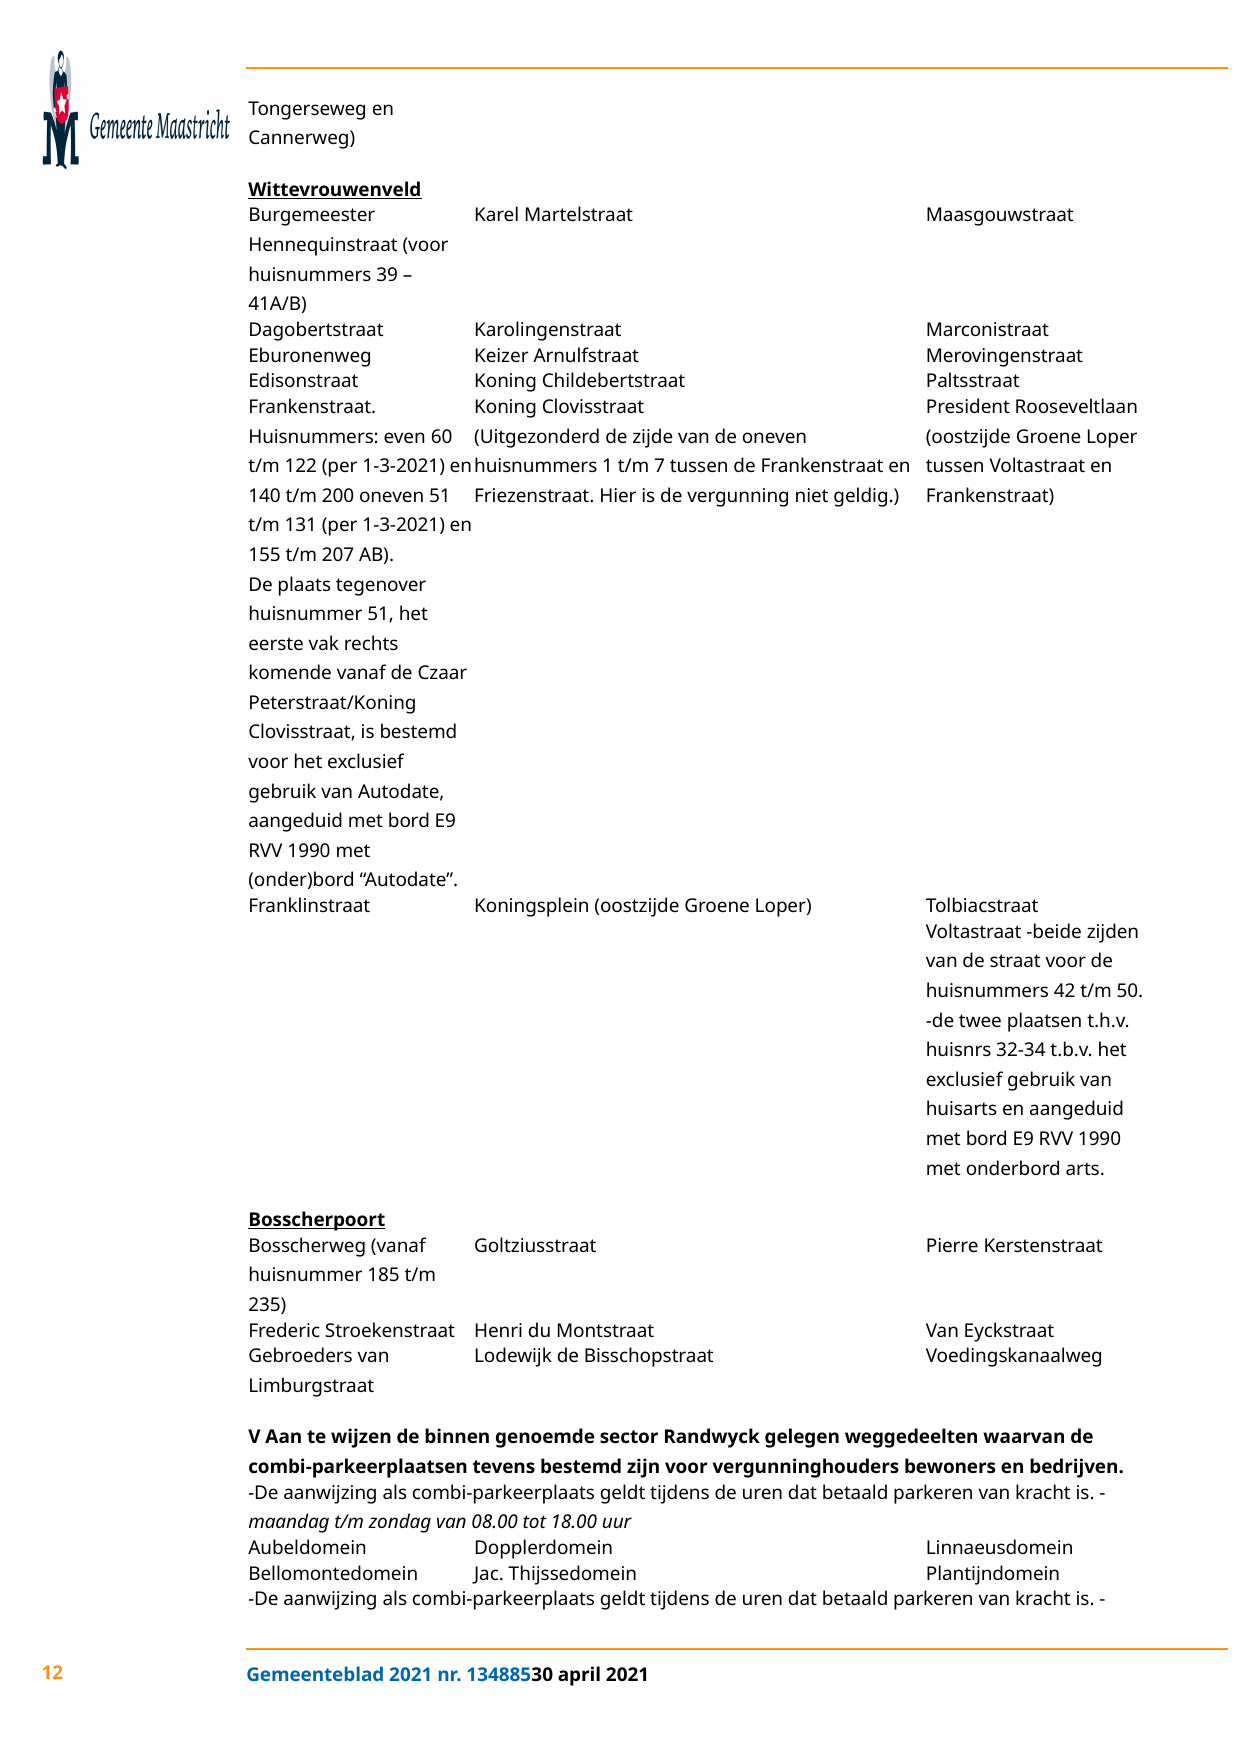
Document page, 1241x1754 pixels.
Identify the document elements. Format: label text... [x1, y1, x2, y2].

table_cell Van Eyckstraat [926, 1317, 1152, 1342]
table_cell -De aanwijzing als combi-parkeerplaats geldt tijdens de uren dat betaald parkeren van kracht is. -maandag t/m zondag van 08.00 tot 18.00 uur [248, 1479, 1152, 1534]
table_cell Bosscherweg (vanaf huisnummer 185 t/m 235) [248, 1232, 474, 1317]
table_cell [248, 1180, 1152, 1206]
table_cell [474, 95, 926, 150]
table_cell Plantijndomein [926, 1560, 1152, 1586]
table_cell Merovingenstraat [926, 342, 1152, 367]
table_cell Tolbiacstraat [926, 892, 1152, 918]
table_cell V Aan te wijzen de binnen genoemde sector Randwyck gelegen weggedeelten waarvan de combi-parkeerplaatsen tevens bestemd zijn voor vergunninghouders bewoners en bedrijven. [248, 1424, 1152, 1479]
table_cell [248, 150, 1152, 176]
table_cell Dopplerdomein [474, 1534, 926, 1560]
table_cell Paltsstraat [926, 368, 1152, 393]
table_cell Koning Clovisstraat (Uitgezonderd de zijde van de oneven huisnummers 1 t/m 7 tussen de Frankenstraat en Friezenstraat. Hier is de vergunning niet geldig.) [474, 393, 926, 892]
table_cell Gebroeders van Limburgstraat [248, 1343, 474, 1398]
table_cell Jac. Thijssedomein [474, 1560, 926, 1586]
table_cell Wittevrouwenveld [248, 176, 1152, 202]
table_cell Bosscherpoort [248, 1206, 1152, 1232]
table_cell Franklinstraat [248, 892, 474, 918]
table_cell Marconistraat [926, 316, 1152, 342]
table_cell [248, 918, 474, 1180]
table_cell Eburonenweg [248, 342, 474, 367]
table_cell Koningsplein (oostzijde Groene Loper) [474, 892, 926, 918]
table_cell Bellomontedomein [248, 1560, 474, 1586]
table_cell Dagobertstraat [248, 316, 474, 342]
table_cell Frederic Stroekenstraat [248, 1317, 474, 1342]
table_cell [926, 95, 1152, 150]
table_cell Karel Martelstraat [474, 202, 926, 316]
table_cell Burgemeester Hennequinstraat (voor huisnummers 39 – 41A/B) [248, 202, 474, 316]
table_cell Lodewijk de Bisschopstraat [474, 1343, 926, 1398]
picture [41, 47, 231, 172]
table_cell Pierre Kerstenstraat [926, 1232, 1152, 1317]
table_cell Maasgouwstraat [926, 202, 1152, 316]
table_cell Goltziusstraat [474, 1232, 926, 1317]
table_cell Voltastraat -beide zijden van de straat voor de huisnummers 42 t/m 50. -de twee plaatsen t.h.v. huisnrs 32-34 t.b.v. het exclusief gebruik van huisarts en aangeduid met bord E9 RVV 1990 met onderbord arts. [926, 918, 1152, 1180]
table_cell Keizer Arnulfstraat [474, 342, 926, 367]
table_cell -De aanwijzing als combi-parkeerplaats geldt tijdens de uren dat betaald parkeren van kracht is. [248, 1586, 1152, 1611]
table_cell Voedingskanaalweg [926, 1343, 1152, 1398]
table_cell Tongerseweg en Cannerweg) [248, 95, 474, 150]
table_cell Aubeldomein [248, 1534, 474, 1560]
table_cell President Rooseveltlaan (oostzijde Groene Loper tussen Voltastraat en Frankenstraat) [926, 393, 1152, 892]
table_cell Henri du Montstraat [474, 1317, 926, 1342]
table_cell Karolingenstraat [474, 316, 926, 342]
table_cell Edisonstraat [248, 368, 474, 393]
table_cell Linnaeusdomein [926, 1534, 1152, 1560]
table_cell [474, 918, 926, 1180]
table_cell Koning Childebertstraat [474, 368, 926, 393]
table_cell Frankenstraat. Huisnummers: even 60 t/m 122 (per 1-3-2021) en 140 t/m 200 oneven 51 t/m 131 (per 1-3-2021) en 155 t/m 207 AB). De plaats tegenover huisnummer 51, het eerste vak rechts komende vanaf de Czaar Peterstraat/Koning Clovisstraat, is bestemd voor het exclusief gebruik van Autodate, aangeduid met bord E9 RVV 1990 met (onder)bord “Autodate”. [248, 393, 474, 892]
table_cell [248, 1398, 1152, 1423]
